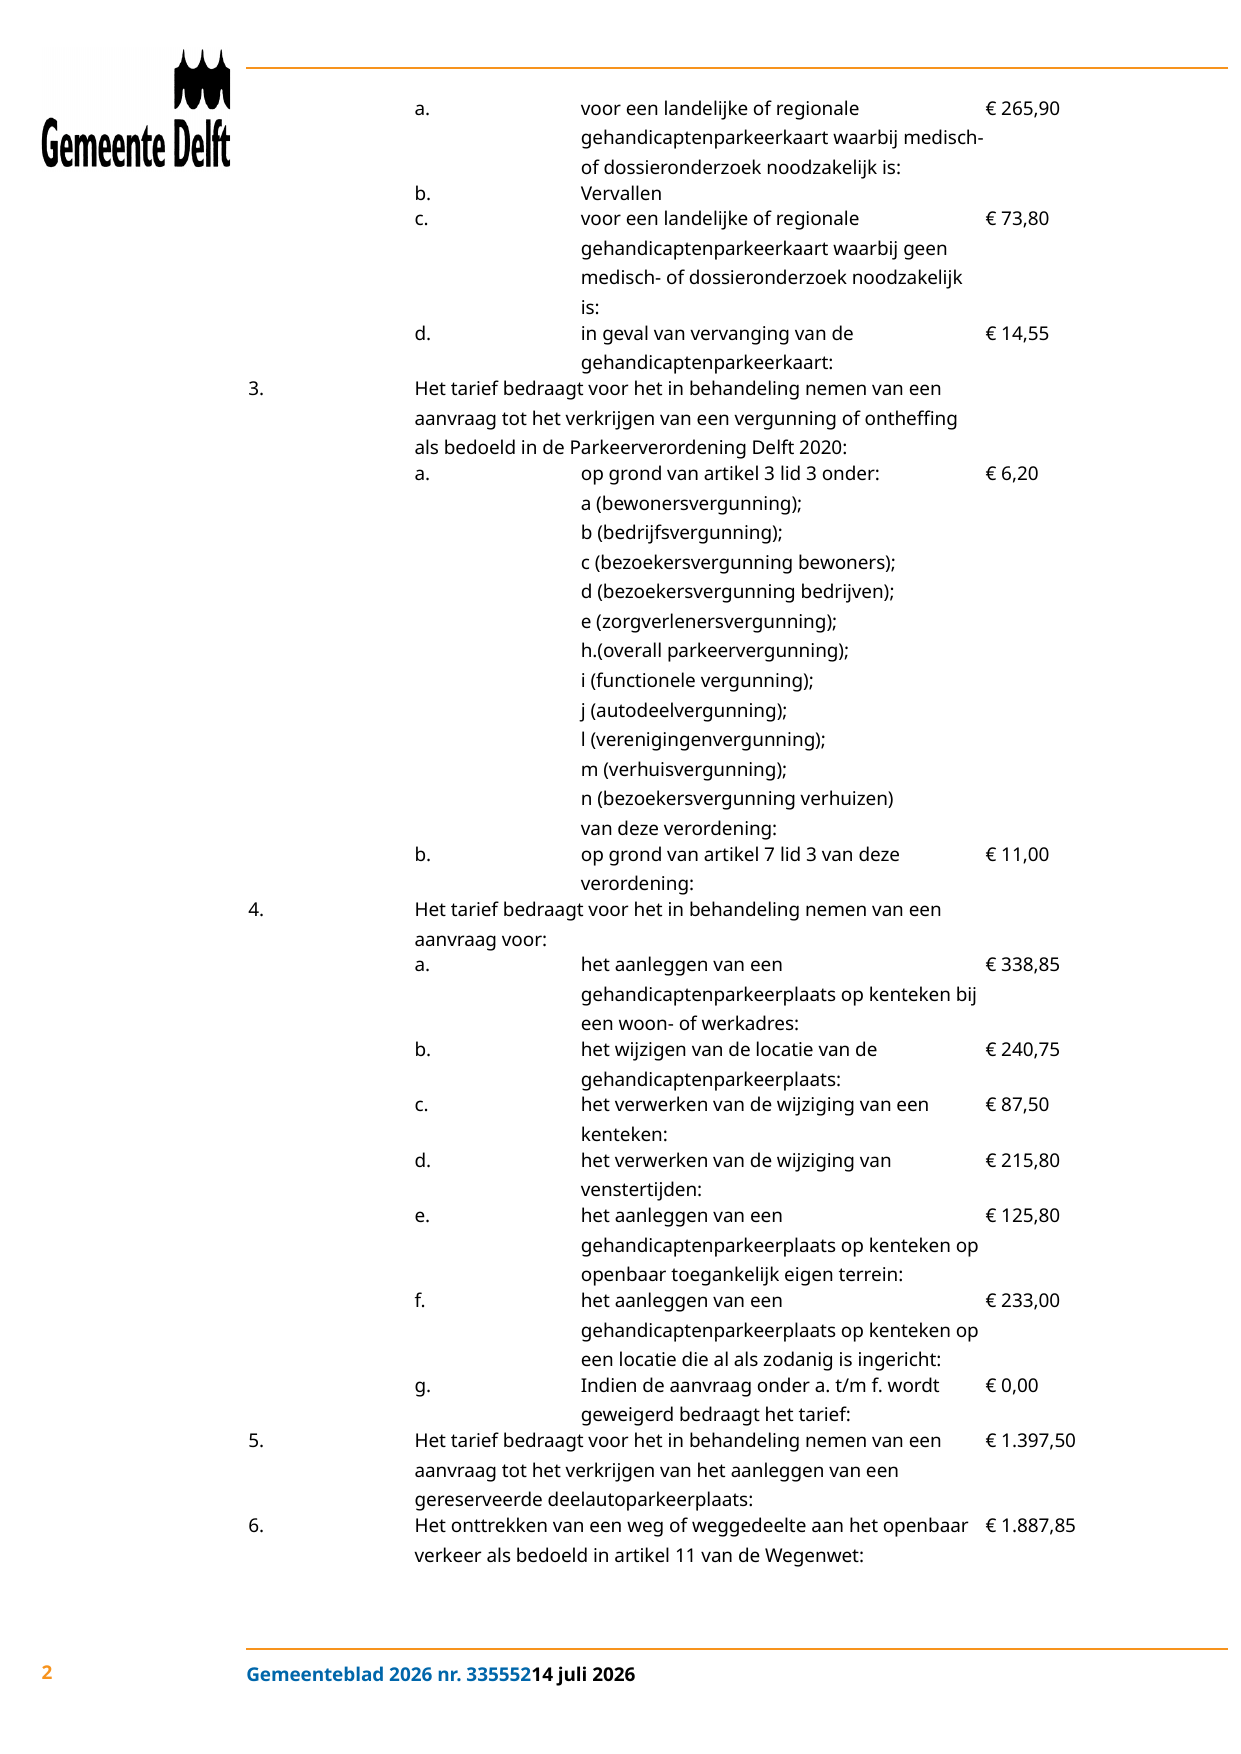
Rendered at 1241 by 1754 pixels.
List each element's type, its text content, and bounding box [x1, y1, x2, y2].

picture [41, 47, 231, 172]
table_cell f. [414, 1287, 581, 1372]
table_cell € 73,80 [985, 205, 1152, 320]
table_cell [248, 1202, 414, 1287]
table_cell € 1.887,85 [985, 1512, 1152, 1568]
table_cell Het tarief bedraagt voor het in behandeling nemen van een aanvraag tot het verkrijgen van een vergunning of ontheffing als bedoeld in de Parkeerverordening Delft 2020: [414, 375, 985, 460]
table_cell € 240,75 [985, 1036, 1152, 1092]
table_cell Het onttrekken van een weg of weggedeelte aan het openbaar verkeer als bedoeld in artikel 11 van de Wegenwet: [414, 1512, 985, 1568]
table_cell 4. [248, 896, 414, 951]
table_cell c. [414, 1092, 581, 1147]
table_cell [248, 95, 414, 180]
table_cell [248, 951, 414, 1036]
table_cell in geval van vervanging van de gehandicaptenparkeerkaart: [581, 320, 985, 375]
table_cell € 11,00 [985, 841, 1152, 896]
table_cell a. [414, 95, 581, 180]
table_cell [248, 180, 414, 205]
table_cell [985, 180, 1152, 205]
table_cell Indien de aanvraag onder a. t/m f. wordt geweigerd bedraagt het tarief: [581, 1372, 985, 1427]
table_cell [248, 841, 414, 896]
table_cell € 233,00 [985, 1287, 1152, 1372]
table_cell € 0,00 [985, 1372, 1152, 1427]
table_cell op grond van artikel 3 lid 3 onder: a (bewonersvergunning); b (bedrijfsvergunning); c (bezoekersvergunning bewoners); d (bezoekersvergunning bedrijven); e (zorgverlenersvergunning); h.(overall parkeervergunning); i (functionele vergunning); j (autodeelvergunning); l (verenigingenvergunning); m (verhuisvergunning); n (bezoekersvergunning verhuizen) van deze verordening: [581, 460, 985, 841]
table_cell € 1.397,50 [985, 1428, 1152, 1512]
table_cell b. [414, 180, 581, 205]
table_cell g. [414, 1372, 581, 1427]
table_cell het wijzigen van de locatie van de gehandicaptenparkeerplaats: [581, 1036, 985, 1092]
table_cell voor een landelijke of regionale gehandicaptenparkeerkaart waarbij medisch- of dossieronderzoek noodzakelijk is: [581, 95, 985, 180]
table_cell 6. [248, 1512, 414, 1568]
table_cell € 215,80 [985, 1147, 1152, 1202]
table_cell [985, 896, 1152, 951]
table_cell € 14,55 [985, 320, 1152, 375]
table_cell het aanleggen van een gehandicaptenparkeerplaats op kenteken bij een woon- of werkadres: [581, 951, 985, 1036]
table_cell het verwerken van de wijziging van venstertijden: [581, 1147, 985, 1202]
table_cell 5. [248, 1428, 414, 1512]
table_cell Het tarief bedraagt voor het in behandeling nemen van een aanvraag voor: [414, 896, 985, 951]
table_cell [248, 1147, 414, 1202]
table_cell het verwerken van de wijziging van een kenteken: [581, 1092, 985, 1147]
table_cell het aanleggen van een gehandicaptenparkeerplaats op kenteken op een locatie die al als zodanig is ingericht: [581, 1287, 985, 1372]
table_cell Het tarief bedraagt voor het in behandeling nemen van een aanvraag tot het verkrijgen van het aanleggen van een gereserveerde deelautoparkeerplaats: [414, 1428, 985, 1512]
table_cell [248, 205, 414, 320]
table_cell € 6,20 [985, 460, 1152, 841]
table_cell d. [414, 1147, 581, 1202]
table_cell Vervallen [581, 180, 985, 205]
table_cell € 87,50 [985, 1092, 1152, 1147]
table_cell € 125,80 [985, 1202, 1152, 1287]
table_cell d. [414, 320, 581, 375]
table_cell a. [414, 460, 581, 841]
table_cell e. [414, 1202, 581, 1287]
table_cell op grond van artikel 7 lid 3 van deze verordening: [581, 841, 985, 896]
table_cell a. [414, 951, 581, 1036]
table_cell b. [414, 1036, 581, 1092]
table_cell [985, 375, 1152, 460]
table_cell 3. [248, 375, 414, 460]
table_cell [248, 1092, 414, 1147]
table_cell c. [414, 205, 581, 320]
table_cell voor een landelijke of regionale gehandicaptenparkeerkaart waarbij geen medisch- of dossieronderzoek noodzakelijk is: [581, 205, 985, 320]
table_cell [248, 1287, 414, 1372]
table_cell € 338,85 [985, 951, 1152, 1036]
table_cell het aanleggen van een gehandicaptenparkeerplaats op kenteken op openbaar toegankelijk eigen terrein: [581, 1202, 985, 1287]
table_cell [248, 1372, 414, 1427]
table_cell b. [414, 841, 581, 896]
table_cell € 265,90 [985, 95, 1152, 180]
table_cell [248, 460, 414, 841]
table_cell [248, 1036, 414, 1092]
table_cell [248, 320, 414, 375]
